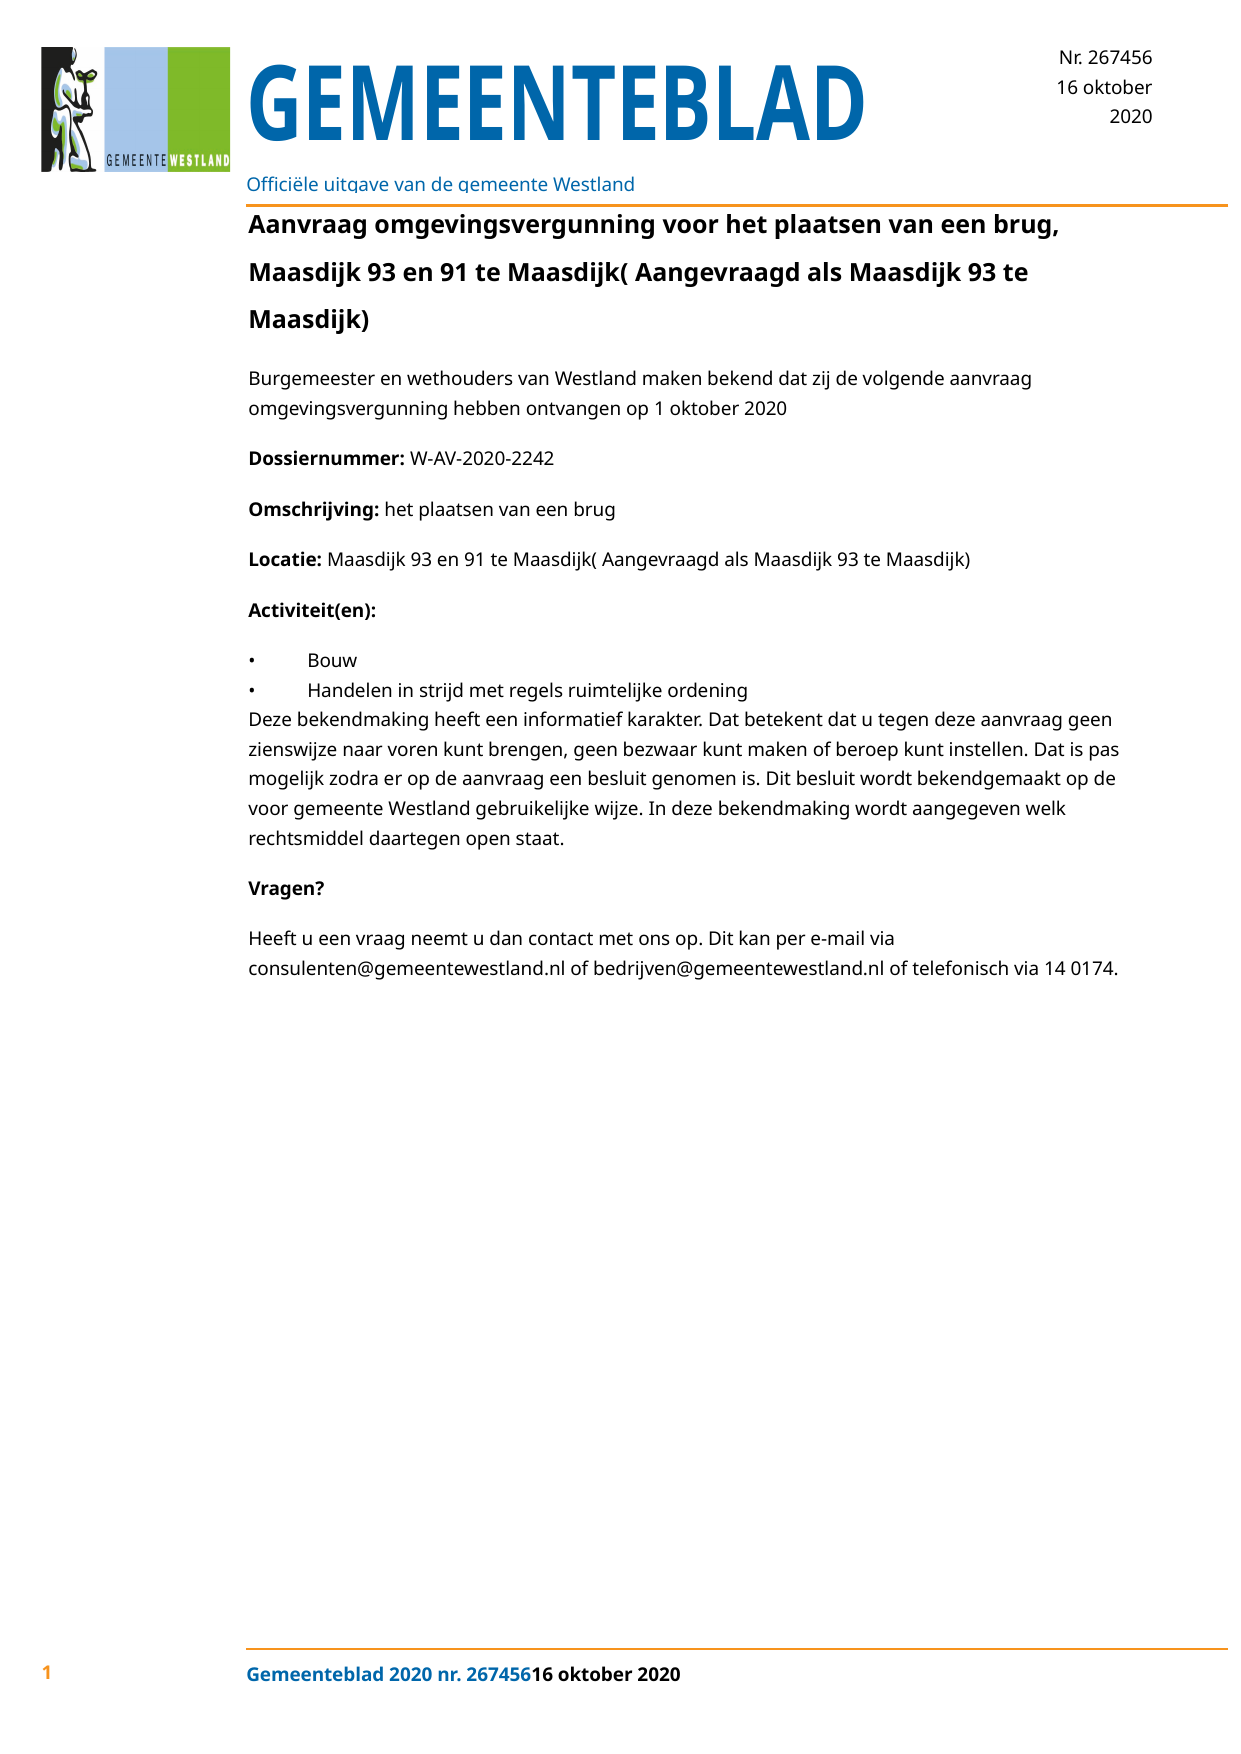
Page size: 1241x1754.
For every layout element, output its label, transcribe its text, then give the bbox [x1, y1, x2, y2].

list Handelen in strijd met regels ruimtelijke ordening [248, 677, 1152, 702]
text Omschrijving: het plaatsen van een brug [248, 496, 1152, 522]
text Heeft u een vraag neemt u dan contact met ons op. Dit kan per e-mail via consulenten@gemeentewestland.nl of bedrijven@gemeentewestland.nl of telefonisch via 14 0174. [248, 926, 1152, 981]
text Dossiernummer: W-AV-2020-2242 [248, 446, 1152, 471]
text Burgemeester en wethouders van Westland maken bekend dat zij de volgende aanvraag omgevingsvergunning hebben ontvangen op 1 oktober 2020 [248, 366, 1152, 421]
text Vragen? [248, 875, 1152, 901]
text Deze bekendmaking heeft een informatief karakter. Dat betekent dat u tegen deze aanvraag geen zienswijze naar voren kunt brengen, geen bezwaar kunt maken of beroep kunt instellen. Dat is pas mogelijk zodra er op de aanvraag een besluit genomen is. Dit besluit wordt bekendgemaakt op de voor gemeente Westland gebruikelijke wijze. In deze bekendmaking wordt aangegeven welk rechtsmiddel daartegen open staat. [248, 706, 1152, 850]
picture [41, 47, 231, 172]
text Aanvraag omgevingsvergunning voor het plaatsen van een brug, Maasdijk 93 en 91 te Maasdijk( Aangevraagd als Maasdijk 93 te Maasdijk) [248, 207, 1152, 336]
text Locatie: Maasdijk 93 en 91 te Maasdijk( Aangevraagd als Maasdijk 93 te Maasdijk) [248, 546, 1152, 572]
list Bouw [248, 647, 1152, 673]
text Activiteit(en): [248, 597, 1152, 622]
